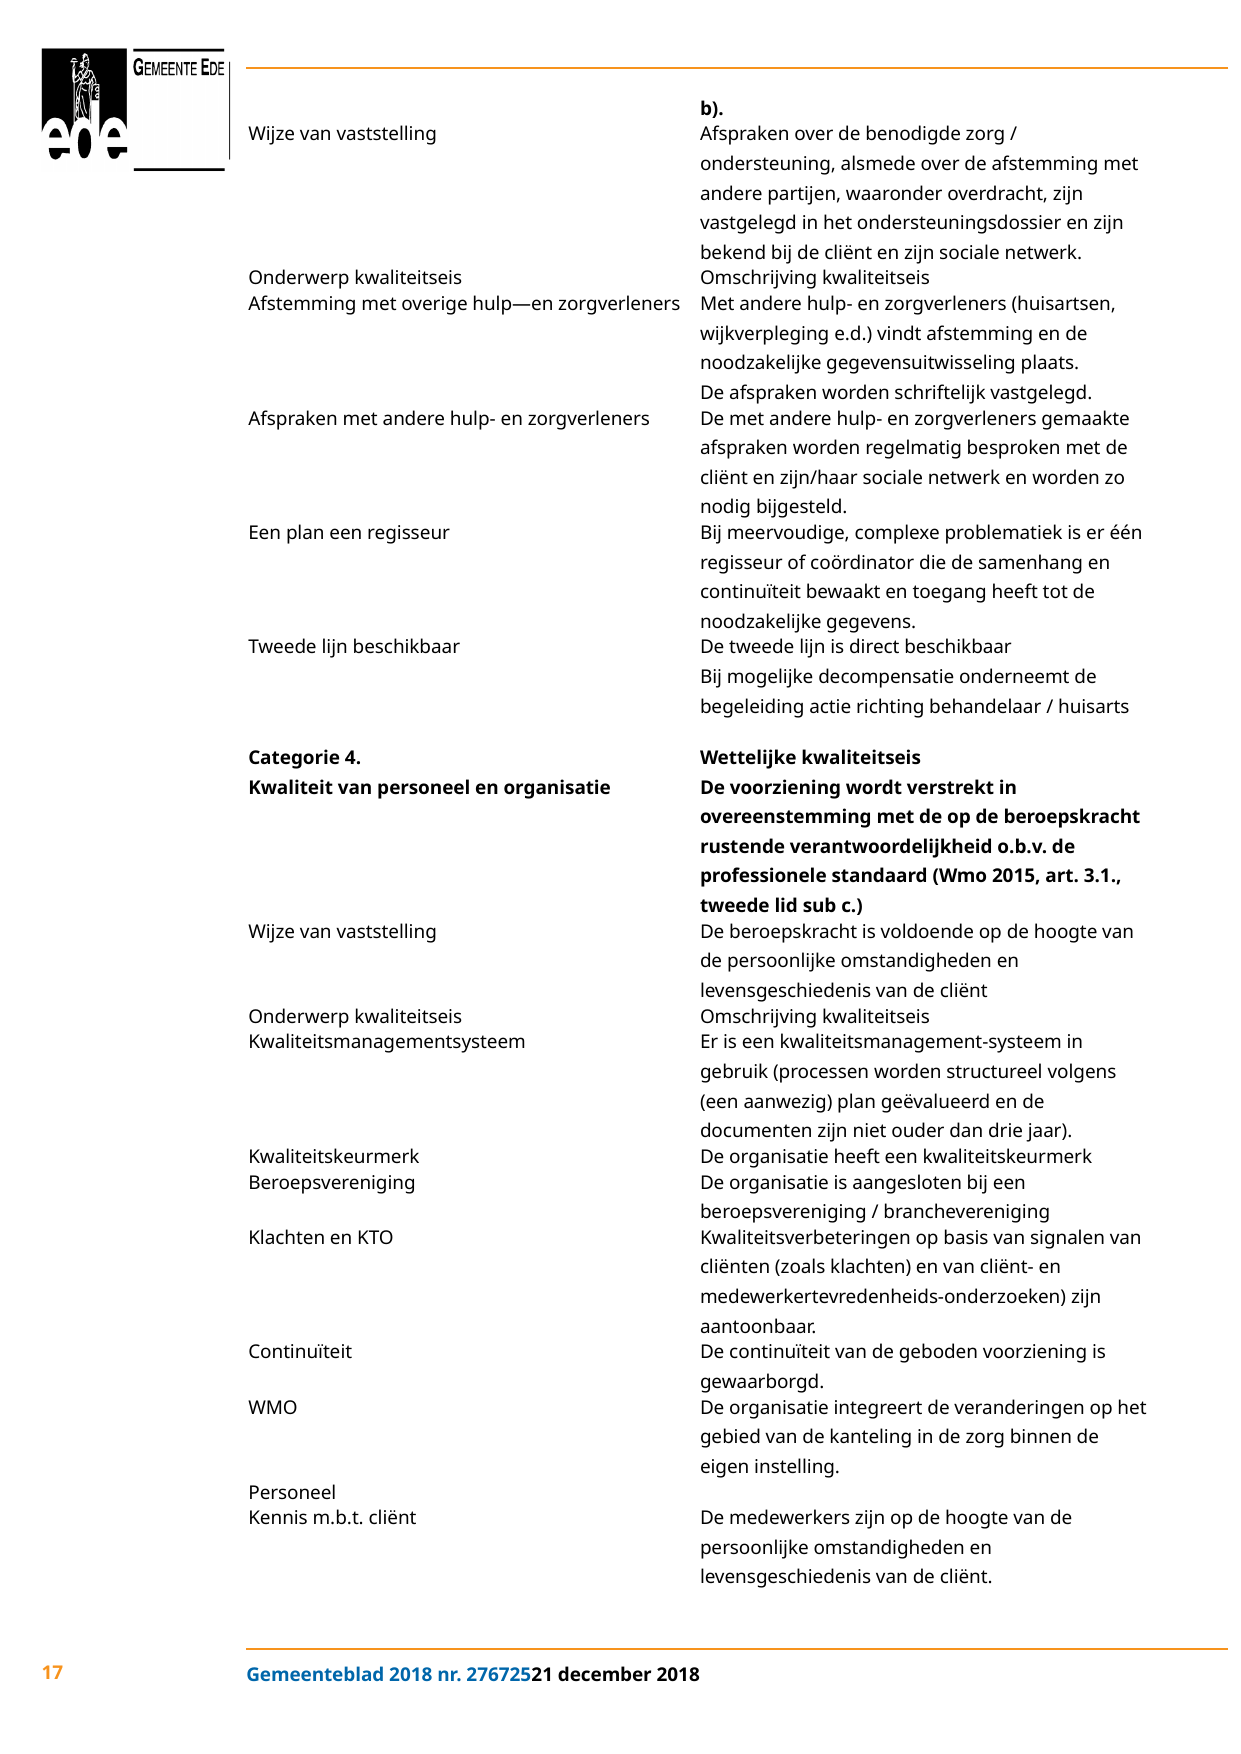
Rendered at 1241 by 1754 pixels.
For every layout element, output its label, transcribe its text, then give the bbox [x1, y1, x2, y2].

table_cell De beroepskracht is voldoende op de hoogte van de persoonlijke omstandigheden en levensgeschiedenis van de cliënt [700, 918, 1152, 1003]
table_cell Wettelijke kwaliteitseis De voorziening wordt verstrekt in overeenstemming met de op de beroepskracht rustende verantwoordelijkheid o.b.v. de professionele standaard (Wmo 2015, art. 3.1., tweede lid sub c.) [700, 744, 1152, 918]
table_cell De organisatie heeft een kwaliteitskeurmerk [700, 1143, 1152, 1169]
picture [41, 47, 231, 172]
table_cell Afspraken met andere hulp- en zorgverleners [248, 405, 700, 519]
table_cell WMO [248, 1394, 700, 1479]
table_cell De organisatie is aangesloten bij een beroepsvereniging / branchevereniging [700, 1169, 1152, 1224]
table_cell Kwaliteitsmanagementsysteem [248, 1029, 700, 1143]
table_cell De continuïteit van de geboden voorziening is gewaarborgd. [700, 1339, 1152, 1394]
table_cell Onderwerp kwaliteitseis [248, 265, 700, 290]
table_cell De medewerkers zijn op de hoogte van de persoonlijke omstandigheden en levensgeschiedenis van de cliënt. [700, 1505, 1152, 1589]
table_cell Een plan een regisseur [248, 519, 700, 634]
table_cell [700, 1479, 1152, 1504]
table_cell Omschrijving kwaliteitseis [700, 1003, 1152, 1029]
table_cell Categorie 4. Kwaliteit van personeel en organisatie [248, 744, 700, 918]
table_cell Kwaliteitskeurmerk [248, 1143, 700, 1169]
table_cell Er is een kwaliteitsmanagement-systeem in gebruik (processen worden structureel volgens (een aanwezig) plan geëvalueerd en de documenten zijn niet ouder dan drie jaar). [700, 1029, 1152, 1143]
table_cell [700, 719, 1152, 744]
table_cell Afspraken over de benodigde zorg / ondersteuning, alsmede over de afstemming met andere partijen, waaronder overdracht, zijn vastgelegd in het ondersteuningsdossier en zijn bekend bij de cliënt en zijn sociale netwerk. [700, 121, 1152, 264]
table_cell Onderwerp kwaliteitseis [248, 1003, 700, 1029]
table_cell Tweede lijn beschikbaar [248, 634, 700, 719]
table_cell b). [700, 95, 1152, 121]
table_cell De organisatie integreert de veranderingen op het gebied van de kanteling in de zorg binnen de eigen instelling. [700, 1394, 1152, 1479]
table_cell Omschrijving kwaliteitseis [700, 265, 1152, 290]
table_cell De met andere hulp- en zorgverleners gemaakte afspraken worden regelmatig besproken met de cliënt en zijn/haar sociale netwerk en worden zo nodig bijgesteld. [700, 405, 1152, 519]
table_cell Wijze van vaststelling [248, 121, 700, 264]
table_cell Wijze van vaststelling [248, 918, 700, 1003]
table_cell Bij meervoudige, complexe problematiek is er één regisseur of coördinator die de samenhang en continuïteit bewaakt en toegang heeft tot de noodzakelijke gegevens. [700, 519, 1152, 634]
table_cell Kennis m.b.t. cliënt [248, 1505, 700, 1589]
table_cell Afstemming met overige hulp—en zorgverleners [248, 290, 700, 405]
table_cell Personeel [248, 1479, 700, 1504]
table_cell Continuïteit [248, 1339, 700, 1394]
table_cell [248, 719, 700, 744]
table_cell Met andere hulp- en zorgverleners (huisartsen, wijkverpleging e.d.) vindt afstemming en de noodzakelijke gegevensuitwisseling plaats. De afspraken worden schriftelijk vastgelegd. [700, 290, 1152, 405]
table_cell De tweede lijn is direct beschikbaar Bij mogelijke decompensatie onderneemt de begeleiding actie richting behandelaar / huisarts [700, 634, 1152, 719]
table_cell Kwaliteitsverbeteringen op basis van signalen van cliënten (zoals klachten) en van cliënt- en medewerkertevredenheids-onderzoeken) zijn aantoonbaar. [700, 1224, 1152, 1339]
table_cell [248, 95, 700, 121]
table_cell Beroepsvereniging [248, 1169, 700, 1224]
table_cell Klachten en KTO [248, 1224, 700, 1339]
